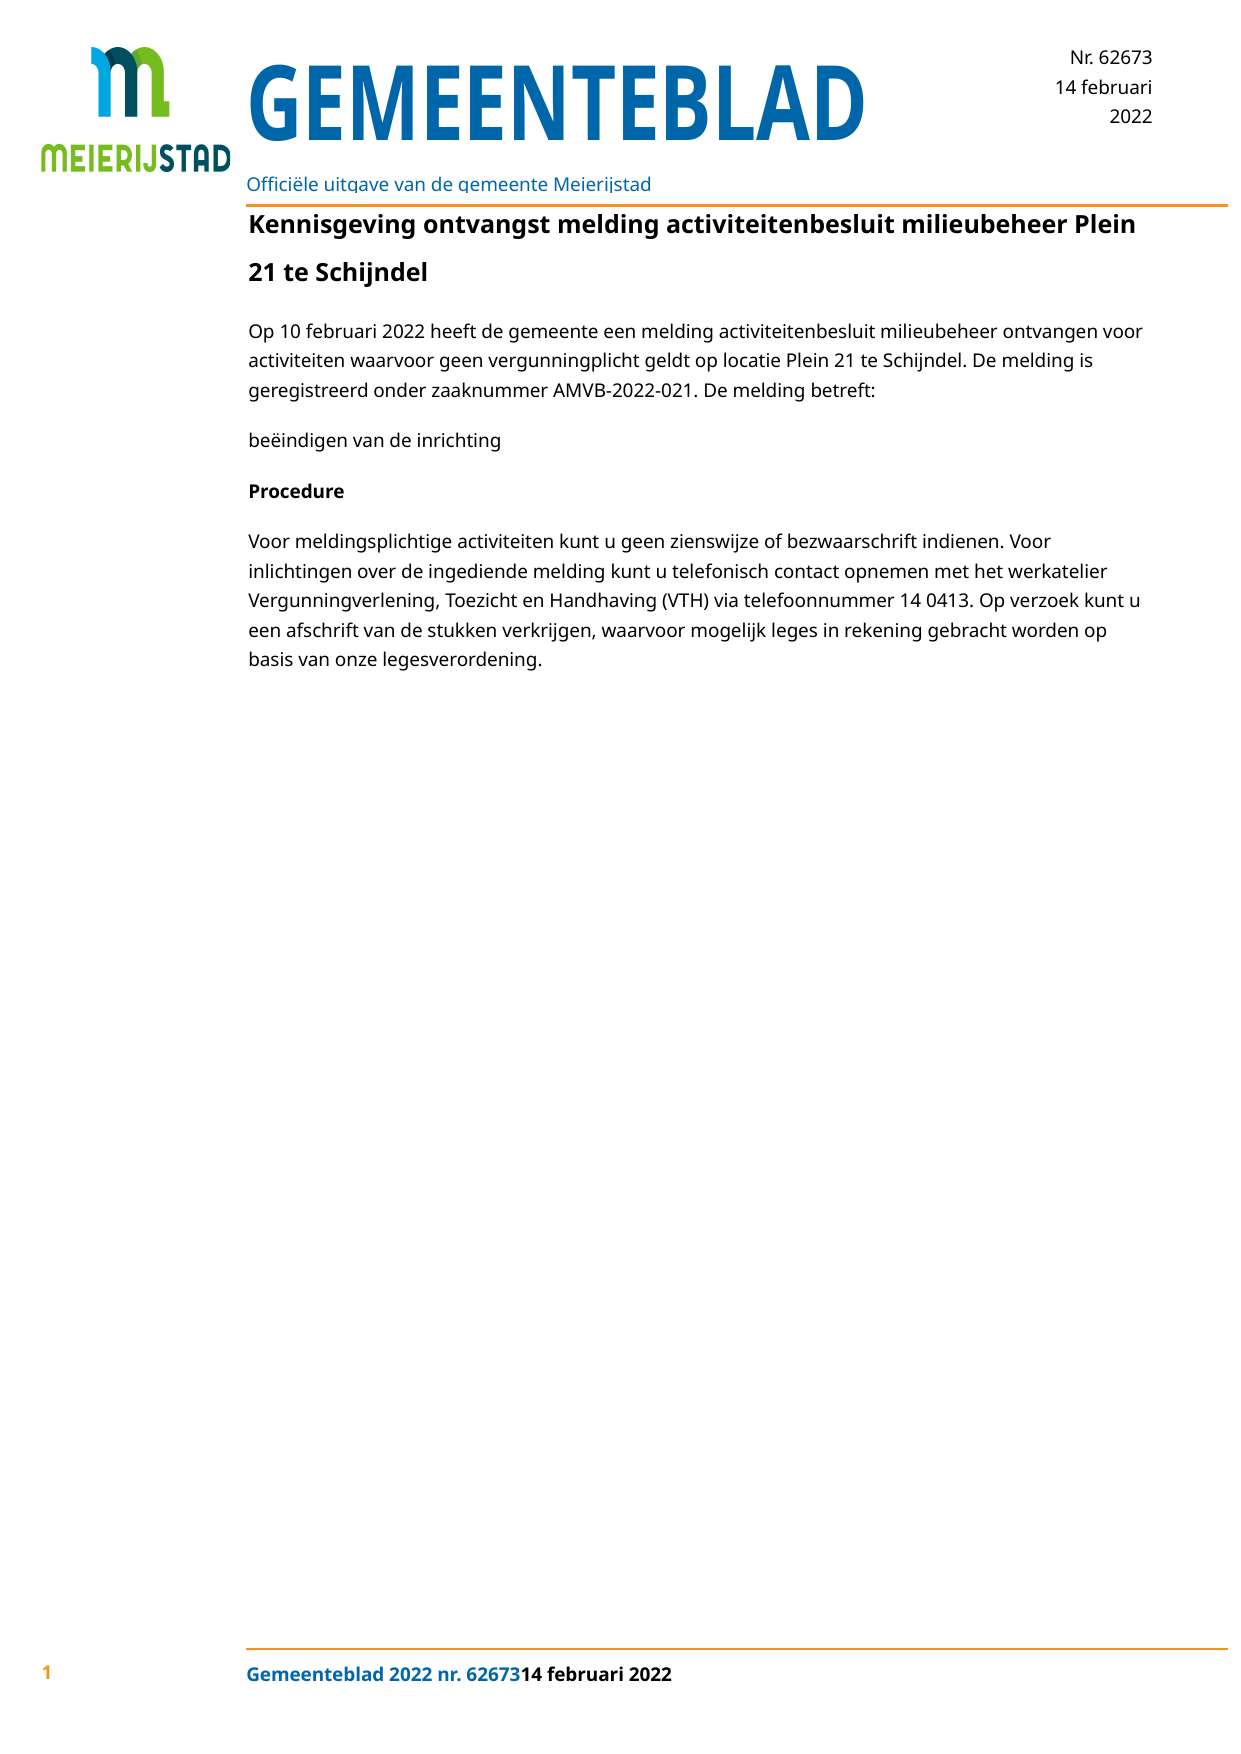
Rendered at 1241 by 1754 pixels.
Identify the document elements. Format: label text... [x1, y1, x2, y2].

text beëindigen van de inrichting [248, 427, 1152, 453]
text Op 10 februari 2022 heeft de gemeente een melding activiteitenbesluit milieubeheer ontvangen voor activiteiten waarvoor geen vergunningplicht geldt op locatie Plein 21 te Schijndel. De melding is geregistreerd onder zaaknummer AMVB-2022-021. De melding betreft: [248, 318, 1152, 403]
text Voor meldingsplichtige activiteiten kunt u geen zienswijze of bezwaarschrift indienen. Voor inlichtingen over de ingediende melding kunt u telefonisch contact opnemen met het werkatelier Vergunningverlening, Toezicht en Handhaving (VTH) via telefoonnummer 14 0413. Op verzoek kunt u een afschrift van de stukken verkrijgen, waarvoor mogelijk leges in rekening gebracht worden op basis van onze legesverordening. [248, 528, 1152, 672]
text Procedure [248, 478, 1152, 504]
picture [41, 47, 231, 172]
text Kennisgeving ontvangst melding activiteitenbesluit milieubeheer Plein 21 te Schijndel [248, 207, 1152, 288]
